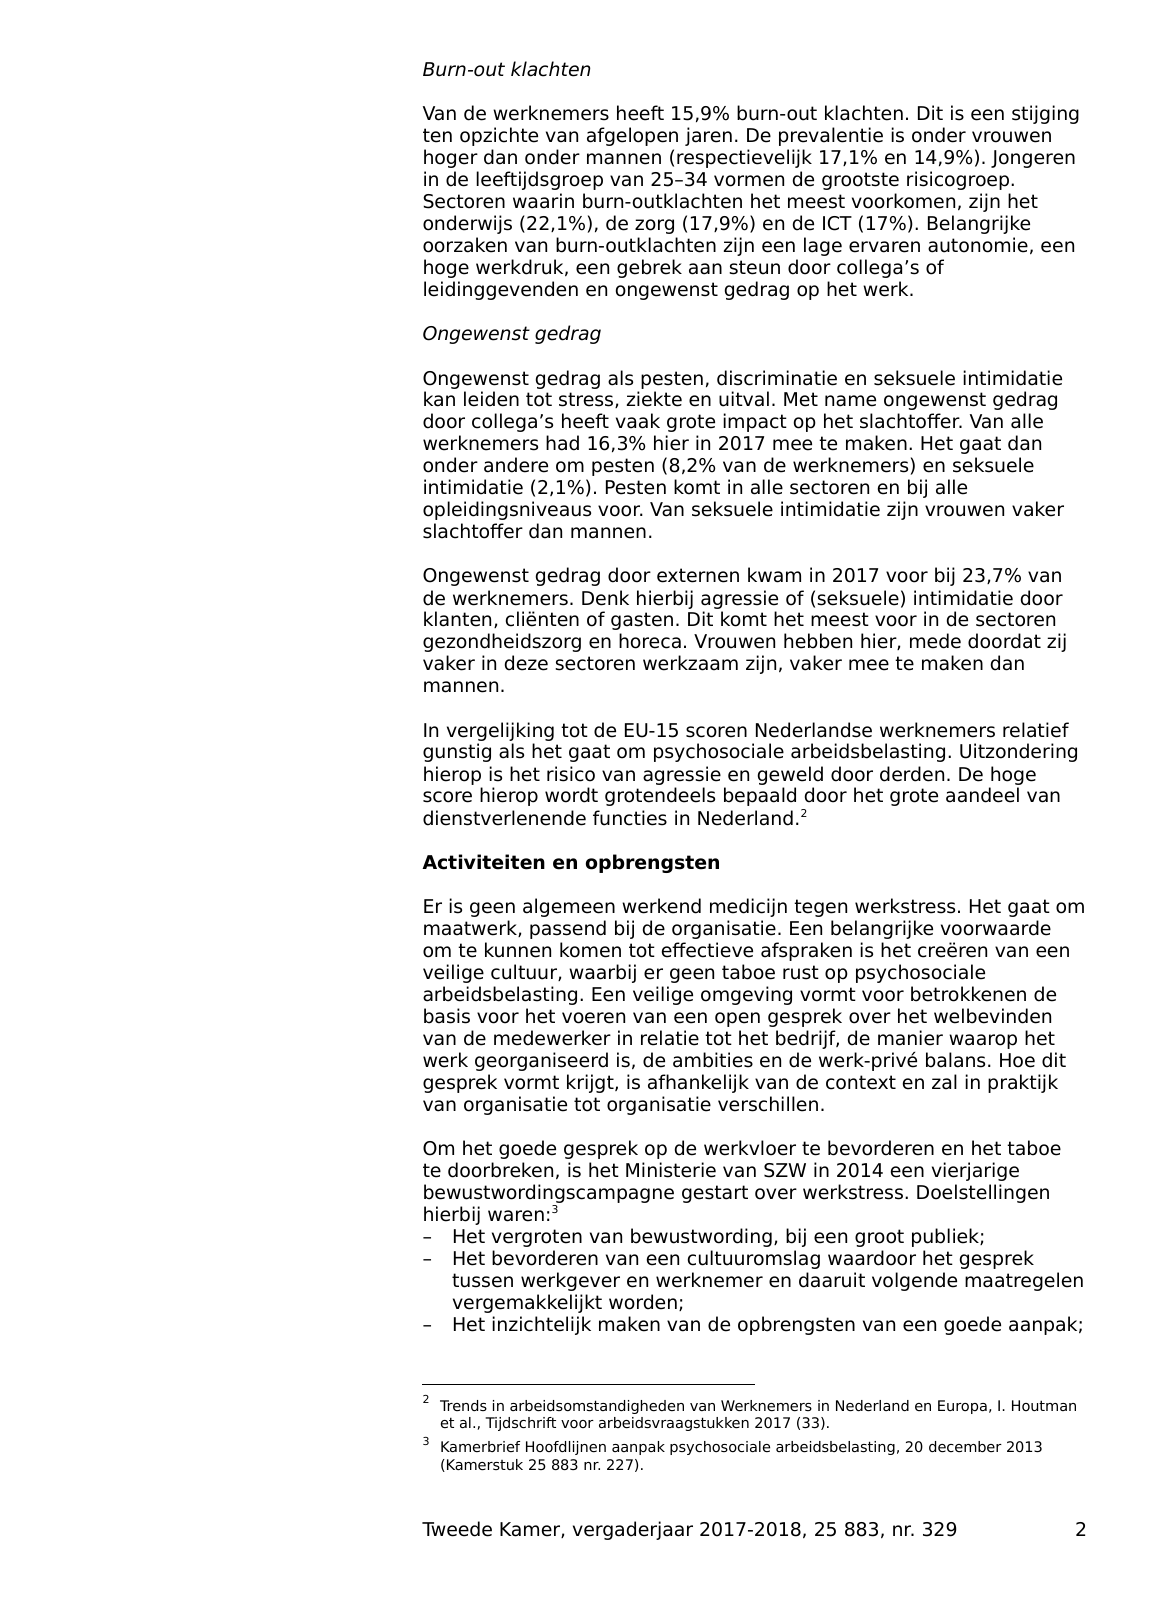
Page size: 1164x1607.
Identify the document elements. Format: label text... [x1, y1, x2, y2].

subtitle Ongewenst gedrag [422, 323, 1087, 345]
text Ongewenst gedrag door externen kwam in 2017 voor bij 23,7% van de werknemers. Denk hierbij agressie of (seksuele) intimidatie door klanten, cliënten of gasten. Dit komt het meest voor in de sectoren gezondheidszorg en horeca. Vrouwen hebben hier, mede doordat zij vaker in deze sectoren werkzaam zijn, vaker mee te maken dan mannen. [422, 565, 1087, 697]
subtitle Activiteiten en opbrengsten [422, 852, 1087, 873]
text In vergelijking tot de EU-15 scoren Nederlandse werknemers relatief gunstig als het gaat om psychosociale arbeidsbelasting. Uitzondering hierop is het risico van agressie en geweld door derden. De hoge score hierop wordt grotendeels bepaald door het grote aandeel van dienstverlenende functies in Nederland. [422, 719, 1087, 829]
text Ongewenst gedrag als pesten, discriminatie en seksuele intimidatie kan leiden tot stress, ziekte en uitval. Met name ongewenst gedrag door collega’s heeft vaak grote impact op het slachtoffer. Van alle werknemers had 16,3% hier in 2017 mee te maken. Het gaat dan onder andere om pesten (8,2% van de werknemers) en seksuele intimidatie (2,1%). Pesten komt in alle sectoren en bij alle opleidingsniveaus voor. Van seksuele intimidatie zijn vrouwen vaker slachtoffer dan mannen. [422, 367, 1087, 543]
text Trends in arbeidsomstandigheden van Werknemers in Nederland en Europa, I. Houtman et al., Tijdschrift voor arbeidsvraagstukken 2017 (33). [422, 1393, 1087, 1432]
text Er is geen algemeen werkend medicijn tegen werkstress. Het gaat om maatwerk, passend bij de organisatie. Een belangrijke voorwaarde om te kunnen komen tot effectieve afspraken is het creëren van een veilige cultuur, waarbij er geen taboe rust op psychosociale arbeidsbelasting. Een veilige omgeving vormt voor betrokkenen de basis voor het voeren van een open gesprek over het welbevinden van de medewerker in relatie tot het bedrijf, de manier waarop het werk georganiseerd is, de ambities en de werk-privé balans. Hoe dit gesprek vormt krijgt, is afhankelijk van de context en zal in praktijk van organisatie tot organisatie verschillen. [422, 896, 1087, 1116]
text Om het goede gesprek op de werkvloer te bevorderen en het taboe te doorbreken, is het Ministerie van SZW in 2014 een vierjarige bewustwordingscampagne gestart over werkstress. Doelstellingen hierbij waren: [422, 1138, 1087, 1226]
text Kamerbrief Hoofdlijnen aanpak psychosociale arbeidsbelasting, 20 december 2013 (Kamerstuk 25 883 nr. 227). [422, 1435, 1087, 1474]
text Van de werknemers heeft 15,9% burn-out klachten. Dit is een stijging ten opzichte van afgelopen jaren. De prevalentie is onder vrouwen hoger dan onder mannen (respectievelijk 17,1% en 14,9%). Jongeren in de leeftijdsgroep van 25–34 vormen de grootste risicogroep. Sectoren waarin burn-outklachten het meest voorkomen, zijn het onderwijs (22,1%), de zorg (17,9%) en de ICT (17%). Belangrijke oorzaken van burn-outklachten zijn een lage ervaren autonomie, een hoge werkdruk, een gebrek aan steun door collega’s of leidinggevenden en ongewenst gedrag op het werk. [422, 103, 1087, 301]
text – Het bevorderen van een cultuuromslag waardoor het gesprek tussen werkgever en werknemer en daaruit volgende maatregelen vergemakkelijkt worden; [422, 1248, 1087, 1313]
subtitle Burn-out klachten [422, 59, 1087, 81]
text – Het vergroten van bewustwording, bij een groot publiek; [422, 1226, 1087, 1248]
text – Het inzichtelijk maken van de opbrengsten van een goede aanpak; [422, 1313, 1087, 1336]
